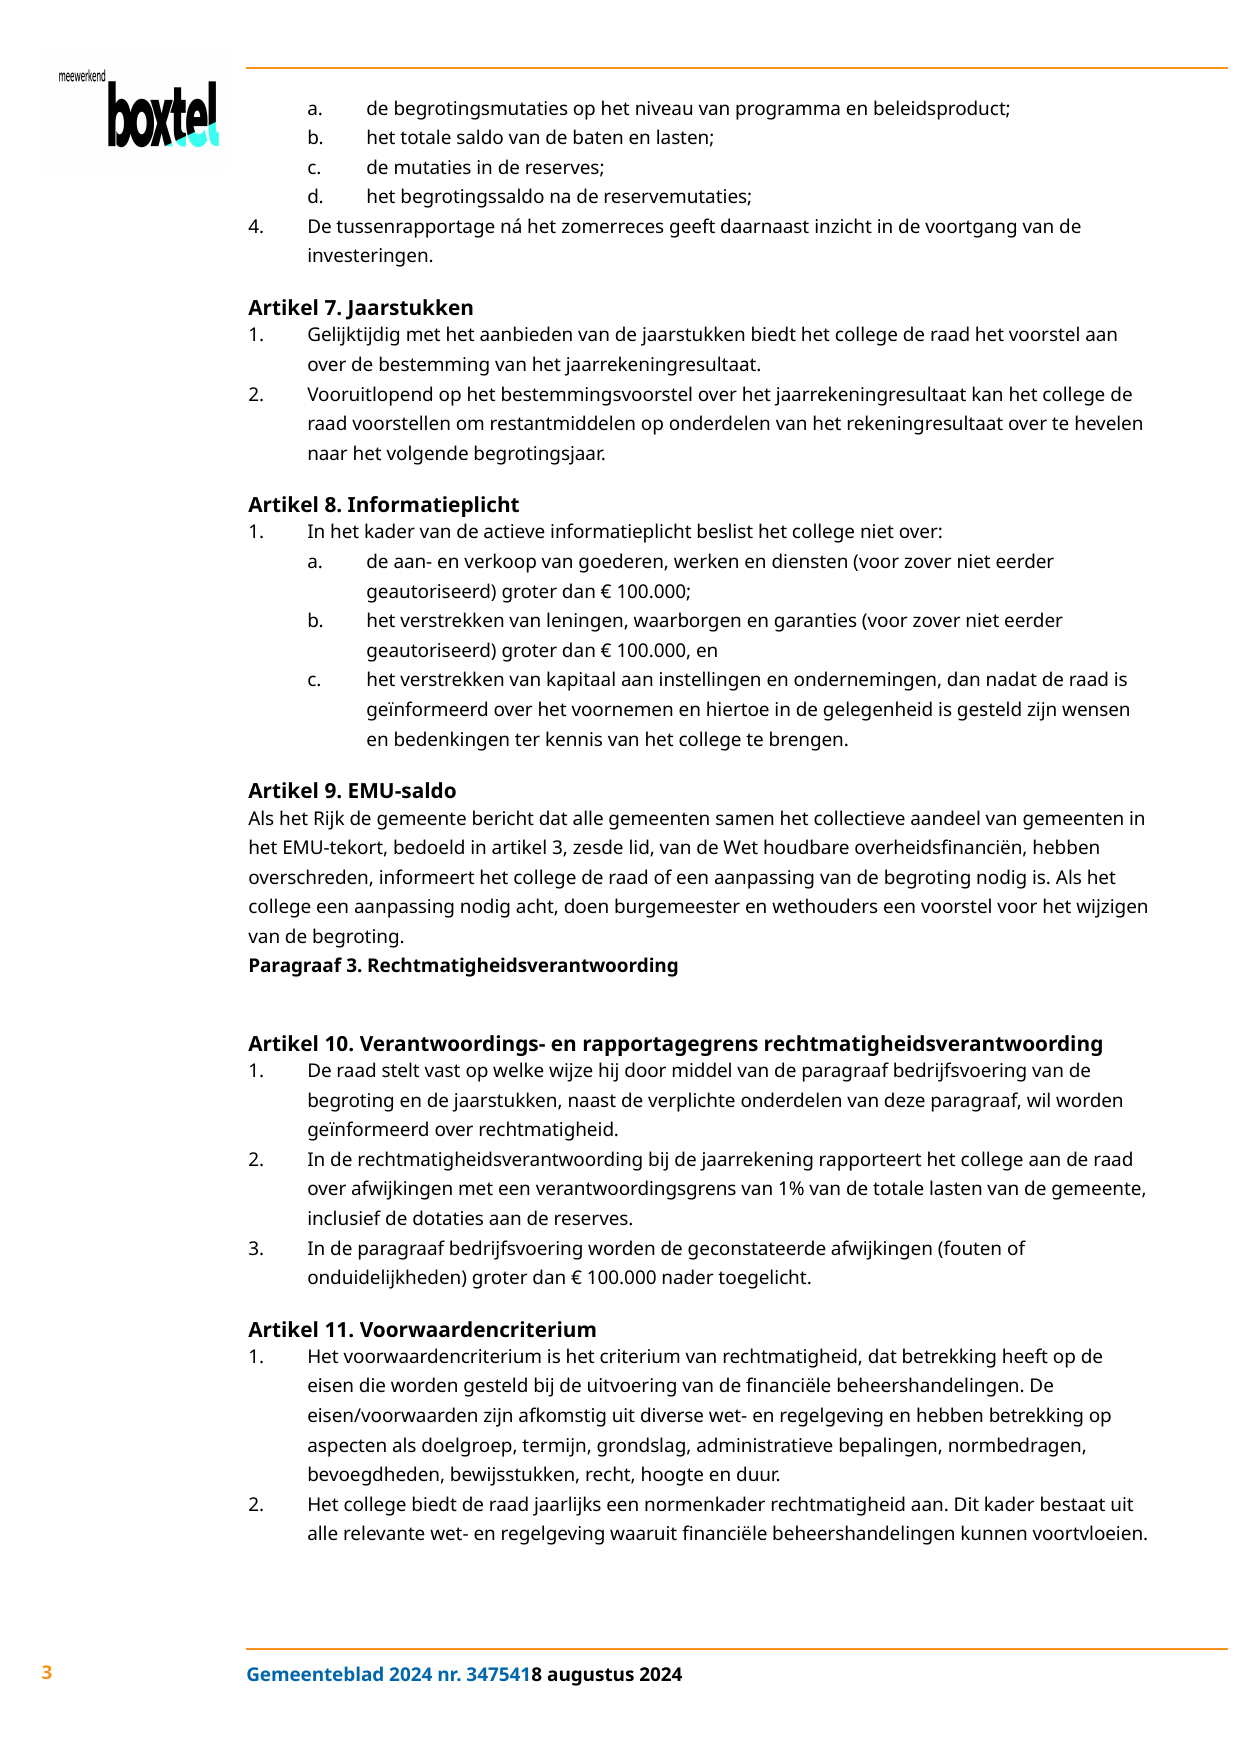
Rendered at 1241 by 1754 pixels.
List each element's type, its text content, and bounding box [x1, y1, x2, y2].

list de mutaties in de reserves; [307, 154, 1152, 180]
list Gelijktijdig met het aanbieden van de jaarstukken biedt het college de raad het voorstel aan over de bestemming van het jaarrekeningresultaat. [248, 322, 1152, 377]
list het verstrekken van leningen, waarborgen en garanties (voor zover niet eerder geautoriseerd) groter dan € 100.000, en [307, 607, 1152, 663]
text Als het Rijk de gemeente bericht dat alle gemeenten samen het collectieve aandeel van gemeenten in het EMU-tekort, bedoeld in artikel 3, zesde lid, van de Wet houdbare overheidsfinanciën, hebben overschreden, informeert het college de raad of een aanpassing van de begroting nodig is. Als het college een aanpassing nodig acht, doen burgemeester en wethouders een voorstel voor het wijzigen van de begroting. [248, 805, 1152, 949]
list de aan- en verkoop van goederen, werken en diensten (voor zover niet eerder geautoriseerd) groter dan € 100.000; [307, 548, 1152, 604]
text Artikel 7. Jaarstukken [248, 293, 1152, 322]
list De tussenrapportage ná het zomerreces geeft daarnaast inzicht in de voortgang van de investeringen. [248, 213, 1152, 268]
text Paragraaf 3. Rechtmatigheidsverantwoording [248, 953, 1152, 978]
list Het college biedt de raad jaarlijks een normenkader rechtmatigheid aan. Dit kader bestaat uit alle relevante wet- en regelgeving waaruit financiële beheershandelingen kunnen voortvloeien. [248, 1491, 1152, 1546]
list In de rechtmatigheidsverantwoording bij de jaarrekening rapporteert het college aan de raad over afwijkingen met een verantwoordingsgrens van 1% van de totale lasten van de gemeente, inclusief de dotaties aan de reserves. [248, 1146, 1152, 1231]
text Artikel 10. Verantwoordings- en rapportagegrens rechtmatigheidsverantwoording [248, 1029, 1152, 1057]
list het begrotingssaldo na de reservemutaties; [307, 183, 1152, 209]
list het totale saldo van de baten en lasten; [307, 124, 1152, 150]
text Artikel 11. Voorwaardencriterium [248, 1315, 1152, 1343]
text Artikel 8. Informatieplicht [248, 490, 1152, 519]
list Het voorwaardencriterium is het criterium van rechtmatigheid, dat betrekking heeft op de eisen die worden gesteld bij de uitvoering van de financiële beheershandelingen. De eisen/voorwaarden zijn afkomstig uit diverse wet- en regelgeving en hebben betrekking op aspecten als doelgroep, termijn, grondslag, administratieve bepalingen, normbedragen, bevoegdheden, bewijsstukken, recht, hoogte en duur. [248, 1343, 1152, 1487]
text Artikel 9. EMU-saldo [248, 776, 1152, 805]
list De raad stelt vast op welke wijze hij door middel van de paragraaf bedrijfsvoering van de begroting en de jaarstukken, naast de verplichte onderdelen van deze paragraaf, wil worden geïnformeerd over rechtmatigheid. [248, 1057, 1152, 1142]
list het verstrekken van kapitaal aan instellingen en ondernemingen, dan nadat de raad is geïnformeerd over het voornemen en hiertoe in de gelegenheid is gesteld zijn wensen en bedenkingen ter kennis van het college te brengen. [307, 667, 1152, 752]
list de begrotingsmutaties op het niveau van programma en beleidsproduct; [307, 95, 1152, 121]
list Vooruitlopend op het bestemmingsvoorstel over het jaarrekeningresultaat kan het college de raad voorstellen om restantmiddelen op onderdelen van het rekeningresultaat over te hevelen naar het volgende begrotingsjaar. [248, 381, 1152, 466]
list In de paragraaf bedrijfsvoering worden de geconstateerde afwijkingen (fouten of onduidelijkheden) groter dan € 100.000 nader toegelicht. [248, 1235, 1152, 1290]
list In het kader van de actieve informatieplicht beslist het college niet over: [248, 519, 1152, 544]
picture [41, 47, 231, 172]
